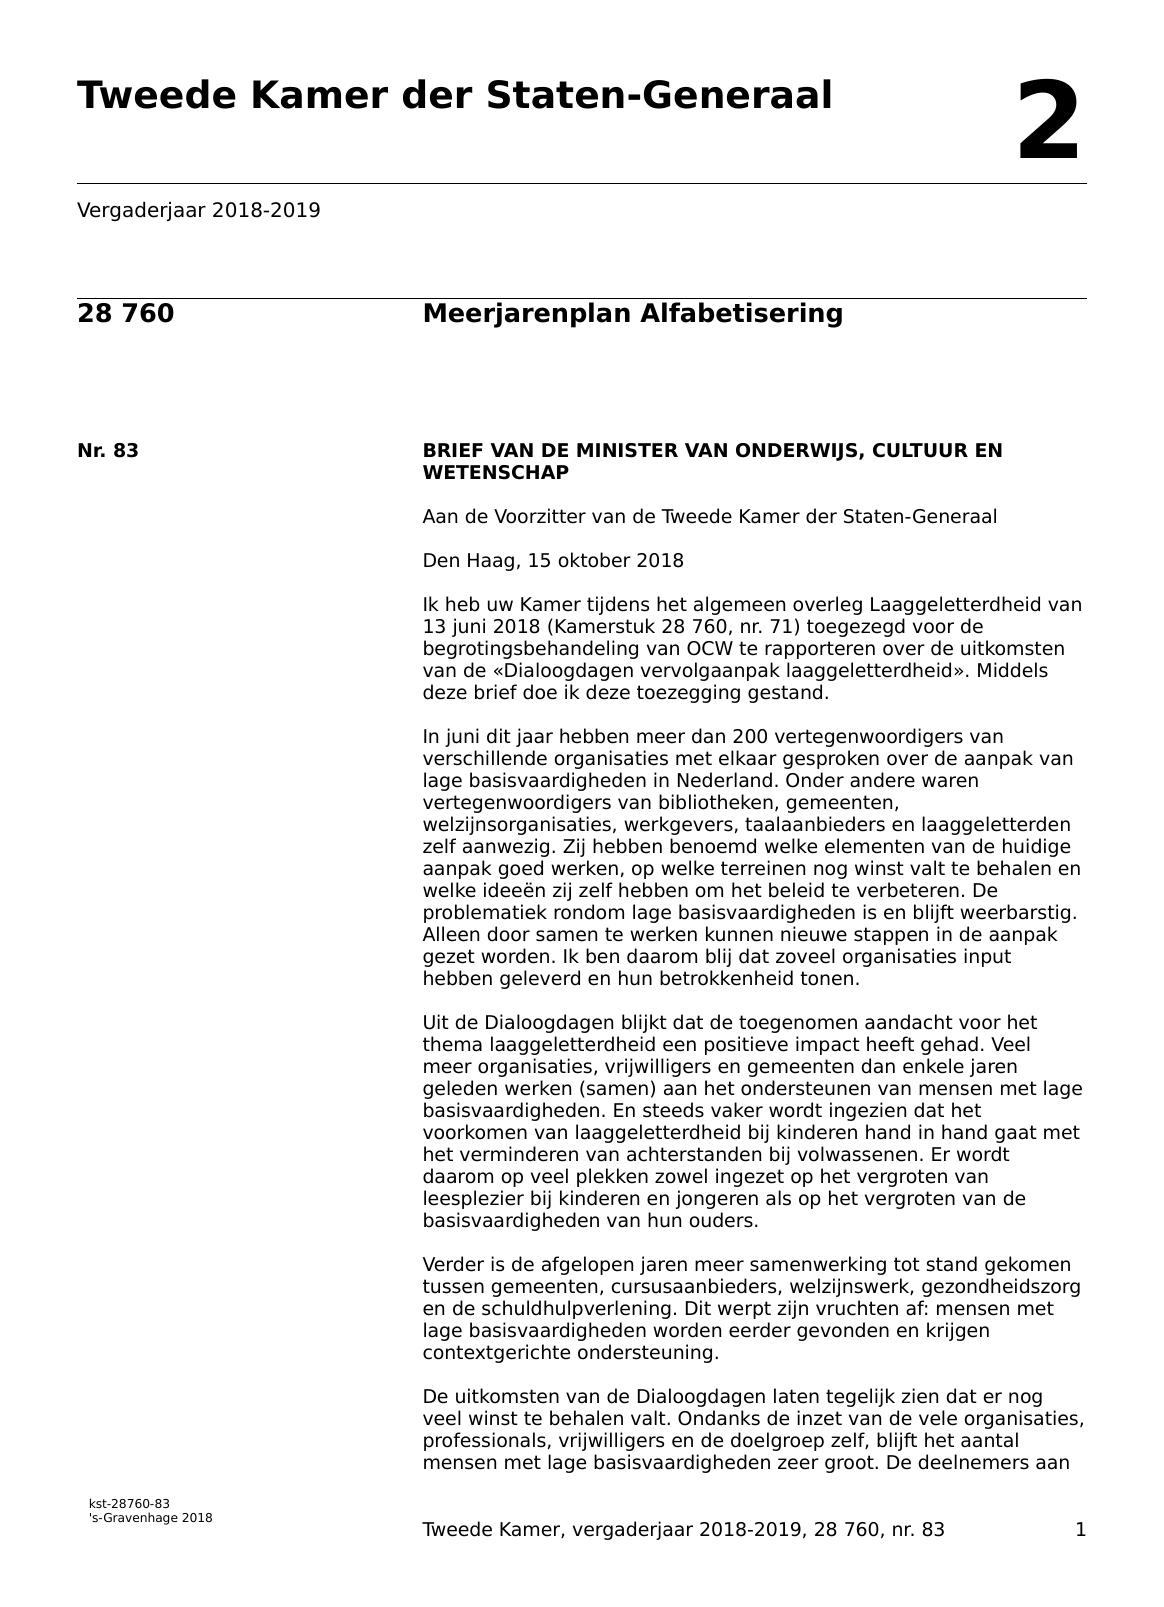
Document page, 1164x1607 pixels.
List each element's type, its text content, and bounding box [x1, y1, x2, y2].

subtitle Nr. 83 BRIEF VAN DE MINISTER VAN ONDERWIJS, CULTUUR EN WETENSCHAP [77, 440, 1087, 484]
text Aan de Voorzitter van de Tweede Kamer der Staten-Generaal [422, 506, 1087, 528]
text Den Haag, 15 oktober 2018 [422, 550, 1087, 572]
table_cell Vergaderjaar 2018-2019 [77, 184, 1087, 298]
text Uit de Dialoogdagen blijkt dat de toegenomen aandacht voor het thema laaggeletterdheid een positieve impact heeft gehad. Veel meer organisaties, vrijwilligers en gemeenten dan enkele jaren geleden werken (samen) aan het ondersteunen van mensen met lage basisvaardigheden. En steeds vaker wordt ingezien dat het voorkomen van laaggeletterdheid bij kinderen hand in hand gaat met het verminderen van achterstanden bij volwassenen. Er wordt daarom op veel plekken zowel ingezet op het vergroten van leesplezier bij kinderen en jongeren als op het vergroten van de basisvaardigheden van hun ouders. [422, 1012, 1087, 1232]
text Ik heb uw Kamer tijdens het algemeen overleg Laaggeletterdheid van 13 juni 2018 (Kamerstuk 28 760, nr. 71) toegezegd voor de begrotingsbehandeling van OCW te rapporteren over de uitkomsten van de «Dialoogdagen vervolgaanpak laaggeletterdheid». Middels deze brief doe ik deze toezegging gestand. [422, 594, 1087, 704]
text Verder is de afgelopen jaren meer samenwerking tot stand gekomen tussen gemeenten, cursusaanbieders, welzijnswerk, gezondheidszorg en de schuldhulpverlening. Dit werpt zijn vruchten af: mensen met lage basisvaardigheden worden eerder gevonden en krijgen contextgerichte ondersteuning. [422, 1254, 1087, 1364]
text kst-28760-83 [88, 1497, 323, 1511]
text 's-Gravenhage 2018 [88, 1511, 323, 1525]
table_header 2 [886, 59, 1087, 183]
text De uitkomsten van de Dialoogdagen laten tegelijk zien dat er nog veel winst te behalen valt. Ondanks de inzet van de vele organisaties, professionals, vrijwilligers en de doelgroep zelf, blijft het aantal mensen met lage basisvaardigheden zeer groot. De deelnemers aan [422, 1386, 1087, 1474]
text In juni dit jaar hebben meer dan 200 vertegenwoordigers van verschillende organisaties met elkaar gesproken over de aanpak van lage basisvaardigheden in Nederland. Onder andere waren vertegenwoordigers van bibliotheken, gemeenten, welzijnsorganisaties, werkgevers, taalaanbieders en laaggeletterden zelf aanwezig. Zij hebben benoemd welke elementen van de huidige aanpak goed werken, op welke terreinen nog winst valt te behalen en welke ideeën zij zelf hebben om het beleid te verbeteren. De problematiek rondom lage basisvaardigheden is en blijft weerbarstig. Alleen door samen te werken kunnen nieuwe stappen in de aanpak gezet worden. Ik ben daarom blij dat zoveel organisaties input hebben geleverd en hun betrokkenheid tonen. [422, 726, 1087, 990]
subtitle 28 760 Meerjarenplan Alfabetisering [77, 299, 1087, 329]
table_header Tweede Kamer der Staten-Generaal [77, 59, 886, 183]
